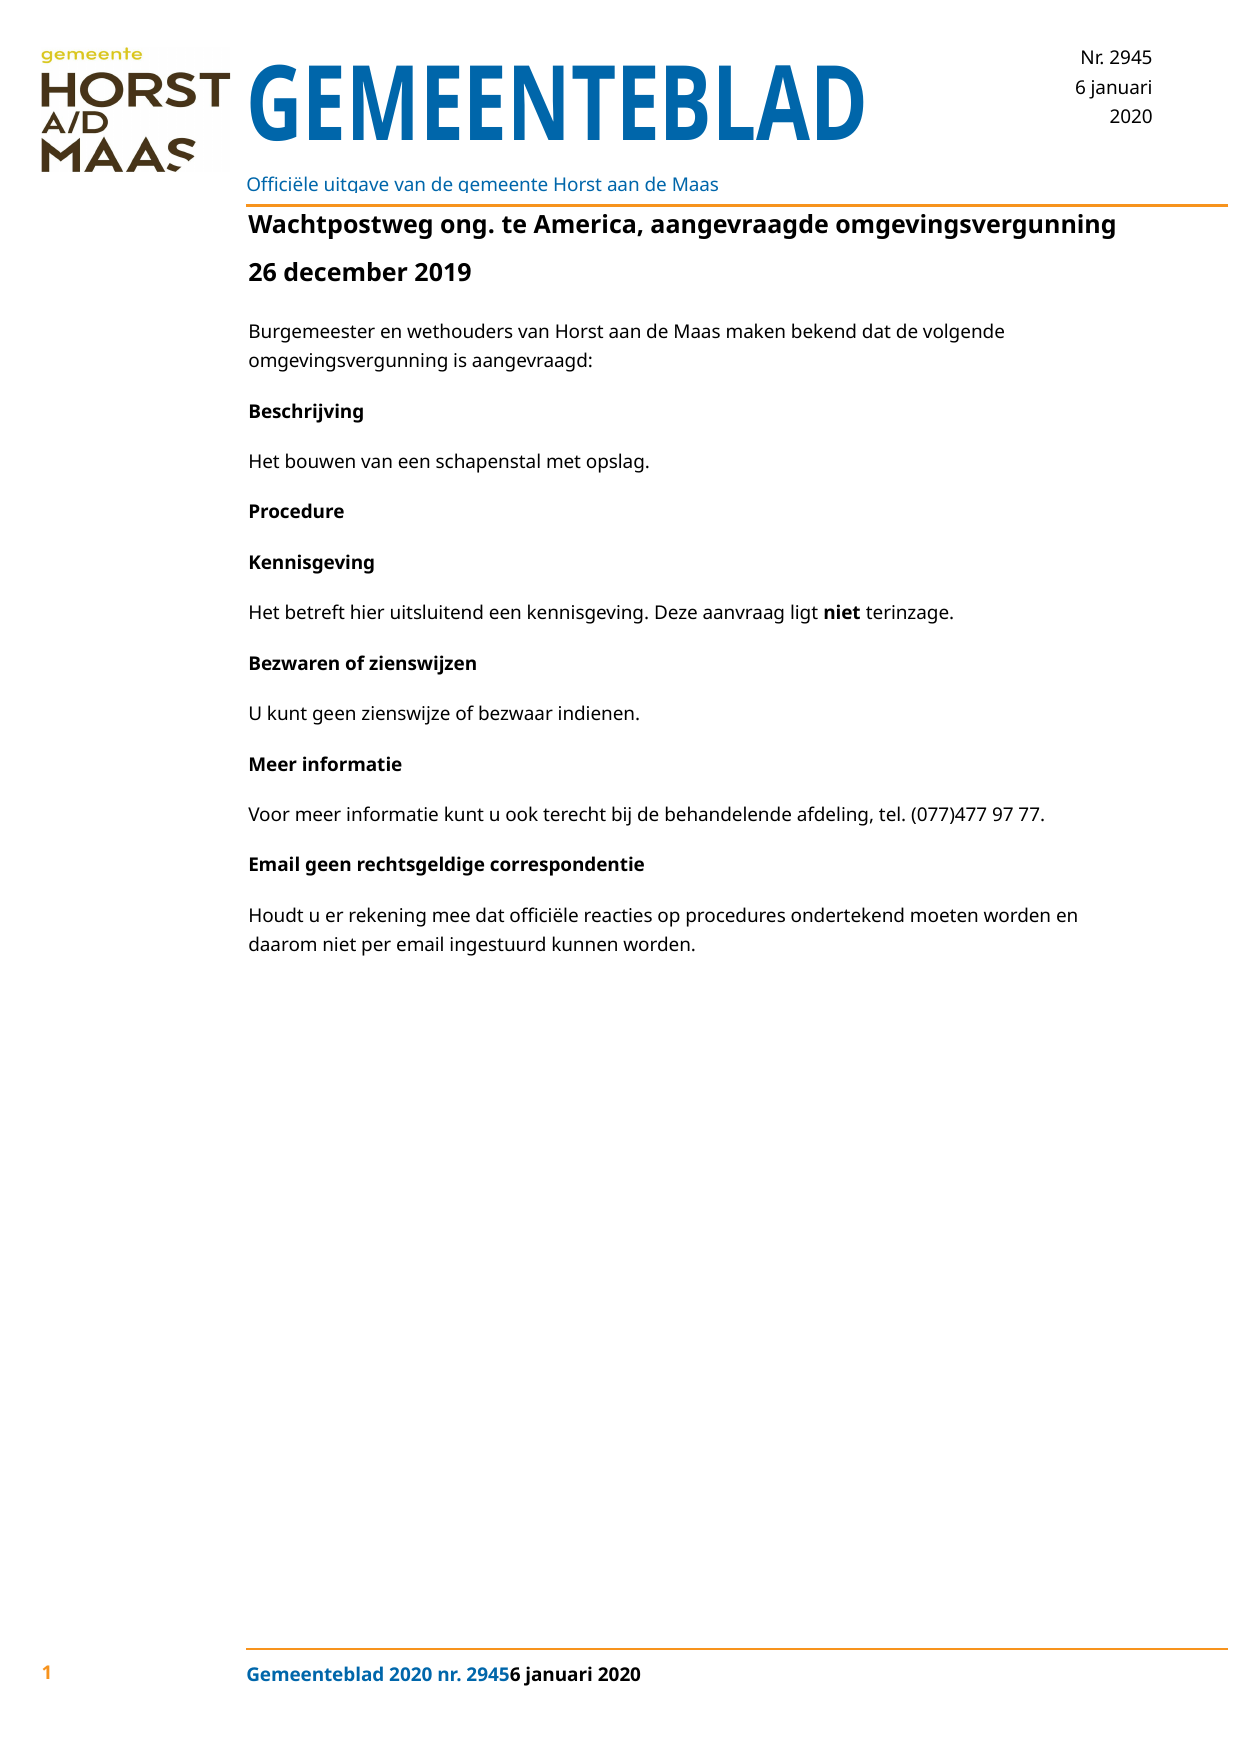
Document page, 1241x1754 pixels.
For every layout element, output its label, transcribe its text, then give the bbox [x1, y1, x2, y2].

text Wachtpostweg ong. te America, aangevraagde omgevingsvergunning 26 december 2019 [248, 207, 1152, 288]
text Kennisgeving [248, 549, 1152, 575]
text Houdt u er rekening mee dat officiële reacties op procedures ondertekend moeten worden en daarom niet per email ingestuurd kunnen worden. [248, 902, 1152, 957]
text Beschrijving [248, 398, 1152, 424]
text Email geen rechtsgeldige correspondentie [248, 852, 1152, 877]
text U kunt geen zienswijze of bezwaar indienen. [248, 700, 1152, 726]
text Bezwaren of zienswijzen [248, 650, 1152, 676]
text Het bouwen van een schapenstal met opslag. [248, 448, 1152, 474]
text Procedure [248, 499, 1152, 524]
picture [41, 47, 231, 172]
text Meer informatie [248, 751, 1152, 777]
text Het betreft hier uitsluitend een kennisgeving. Deze aanvraag ligt niet terinzage. [248, 599, 1152, 625]
text Voor meer informatie kunt u ook terecht bij de behandelende afdeling, tel. (077)477 97 77. [248, 801, 1152, 827]
text Burgemeester en wethouders van Horst aan de Maas maken bekend dat de volgende omgevingsvergunning is aangevraagd: [248, 318, 1152, 373]
